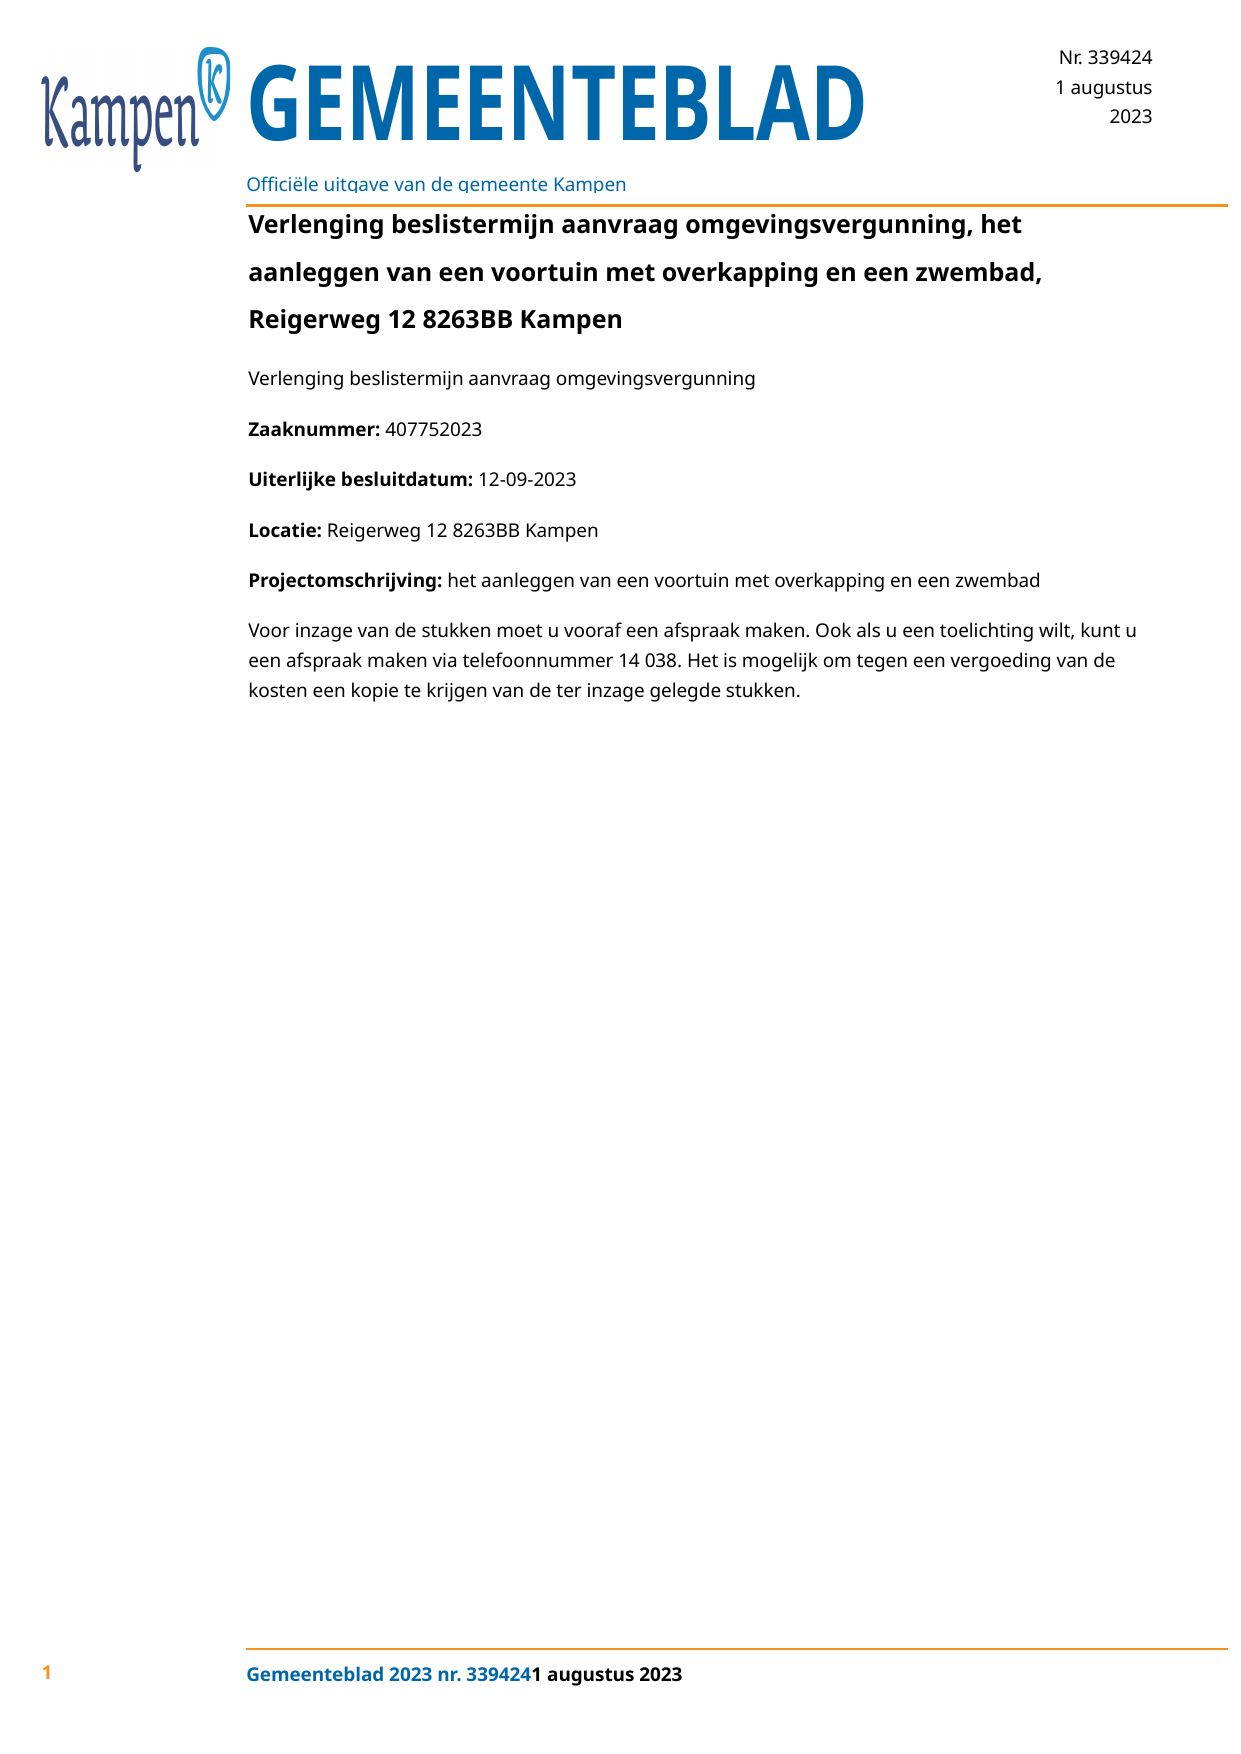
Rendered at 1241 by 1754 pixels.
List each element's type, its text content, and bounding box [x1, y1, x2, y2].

text Verlenging beslistermijn aanvraag omgevingsvergunning, het aanleggen van een voortuin met overkapping en een zwembad, Reigerweg 12 8263BB Kampen [248, 207, 1152, 336]
text Zaaknummer: 407752023 [248, 416, 1152, 442]
text Uiterlijke besluitdatum: 12-09-2023 [248, 466, 1152, 492]
text Locatie: Reigerweg 12 8263BB Kampen [248, 517, 1152, 542]
text Verlenging beslistermijn aanvraag omgevingsvergunning [248, 366, 1152, 391]
text Voor inzage van de stukken moet u vooraf een afspraak maken. Ook als u een toelichting wilt, kunt u een afspraak maken via telefoonnummer 14 038. Het is mogelijk om tegen een vergoeding van de kosten een kopie te krijgen van de ter inzage gelegde stukken. [248, 618, 1152, 702]
text Projectomschrijving: het aanleggen van een voortuin met overkapping en een zwembad [248, 567, 1152, 593]
picture [41, 47, 231, 172]
